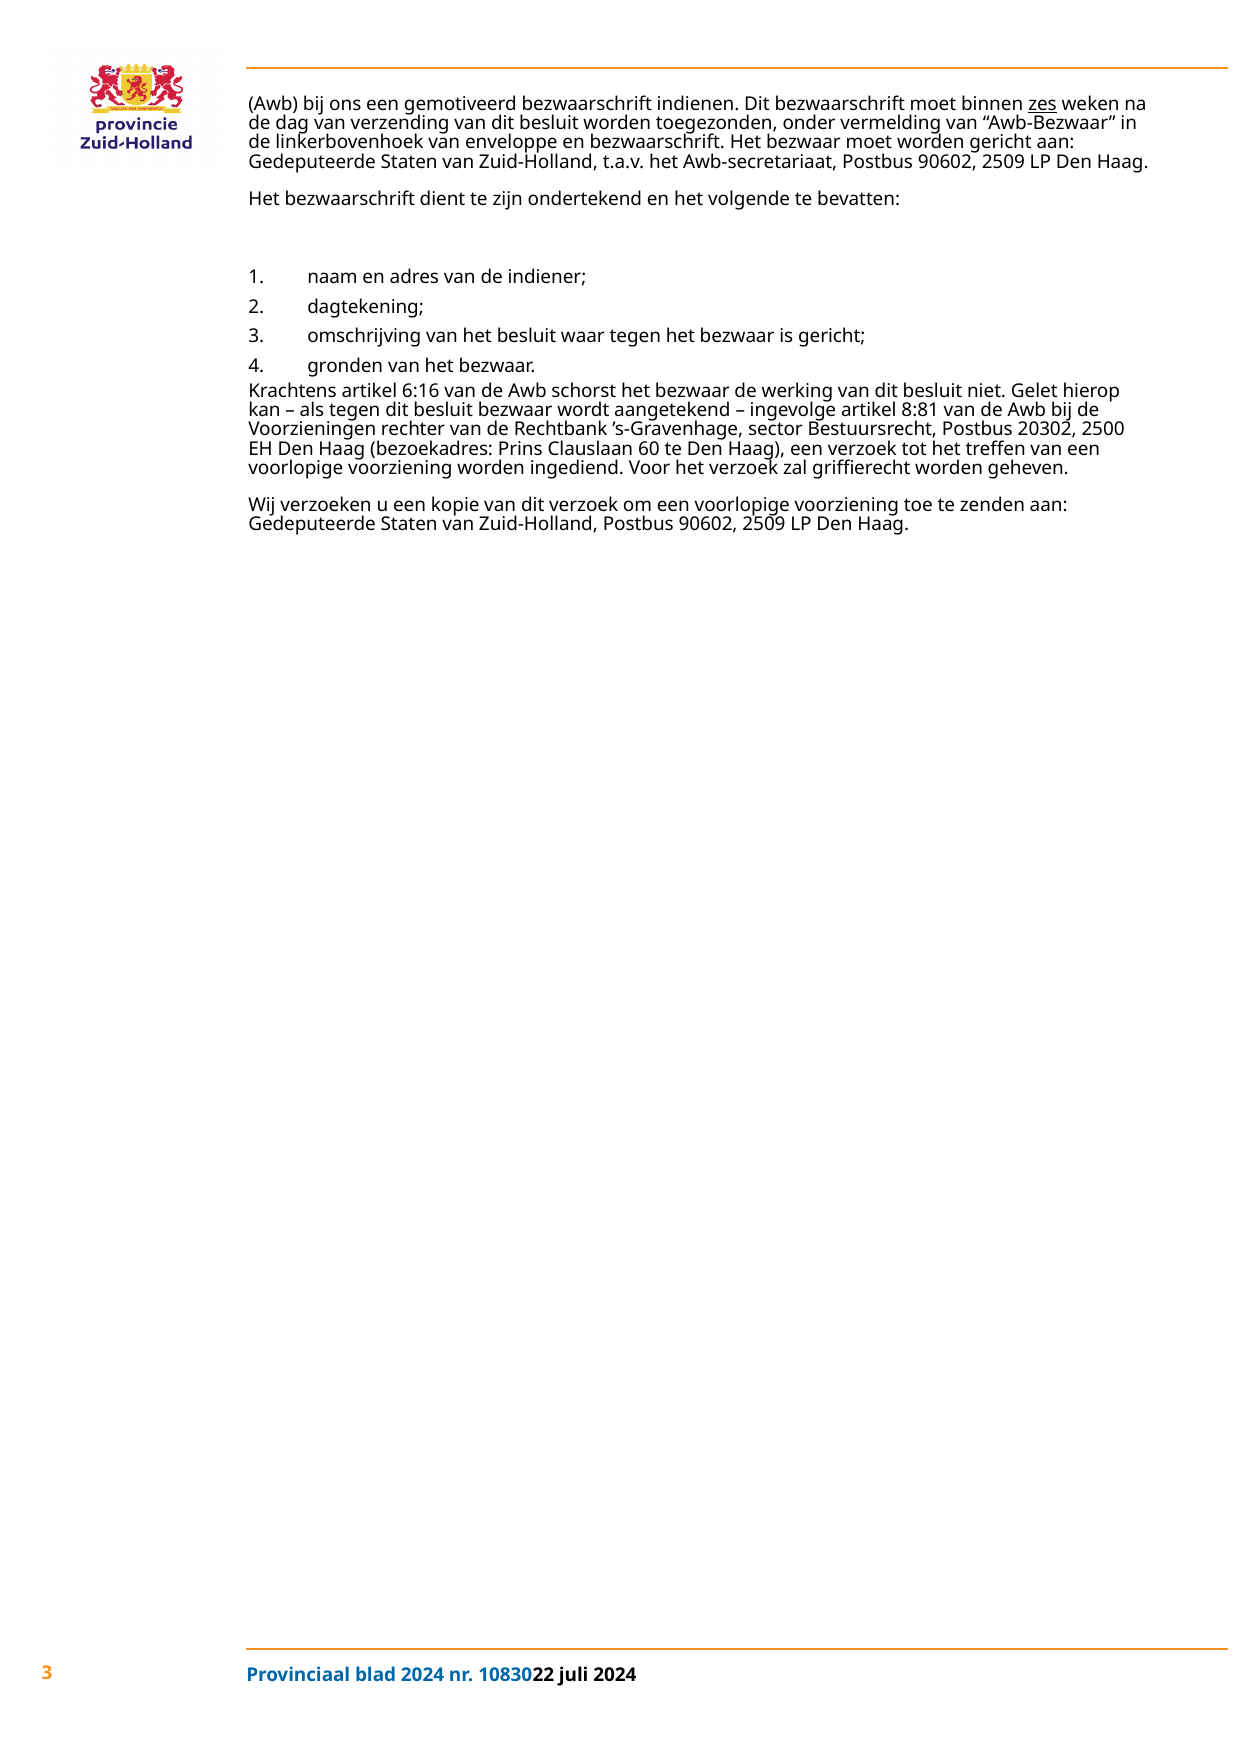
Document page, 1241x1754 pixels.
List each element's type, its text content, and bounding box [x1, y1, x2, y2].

text Krachtens artikel 6:16 van de Awb schorst het bezwaar de werking van dit besluit niet. Gelet hierop kan – als tegen dit besluit bezwaar wordt aangetekend – ingevolge artikel 8:81 van de Awb bij de Voorzieningen rechter van de Rechtbank ’s-Gravenhage, sector Bestuursrecht, Postbus 20302, 2500 EH Den Haag (bezoekadres: Prins Clauslaan 60 te Den Haag), een verzoek tot het treffen van een voorlopige voorziening worden ingediend. Voor het verzoek zal griffierecht worden geheven. [248, 382, 1152, 478]
text (Awb) bij ons een gemotiveerd bezwaarschrift indienen. Dit bezwaarschrift moet binnen zes weken na de dag van verzending van dit besluit worden toegezonden, onder vermelding van “Awb-Bezwaar” in de linkerbovenhoek van enveloppe en bezwaarschrift. Het bezwaar moet worden gericht aan: Gedeputeerde Staten van Zuid-Holland, t.a.v. het Awb-secretariaat, Postbus 90602, 2509 LP Den Haag. [248, 95, 1152, 172]
list dagtekening; [248, 293, 1152, 319]
text Het bezwaarschrift dient te zijn ondertekend en het volgende te bevatten: [248, 189, 1152, 209]
list gronden van het bezwaar. [248, 352, 1152, 378]
list naam en adres van de indiener; [248, 263, 1152, 289]
text Wij verzoeken u een kopie van dit verzoek om een voorlopige voorziening toe te zenden aan: Gedeputeerde Staten van Zuid-Holland, Postbus 90602, 2509 LP Den Haag. [248, 496, 1152, 534]
picture [41, 47, 231, 172]
list omschrijving van het besluit waar tegen het bezwaar is gericht; [248, 323, 1152, 348]
